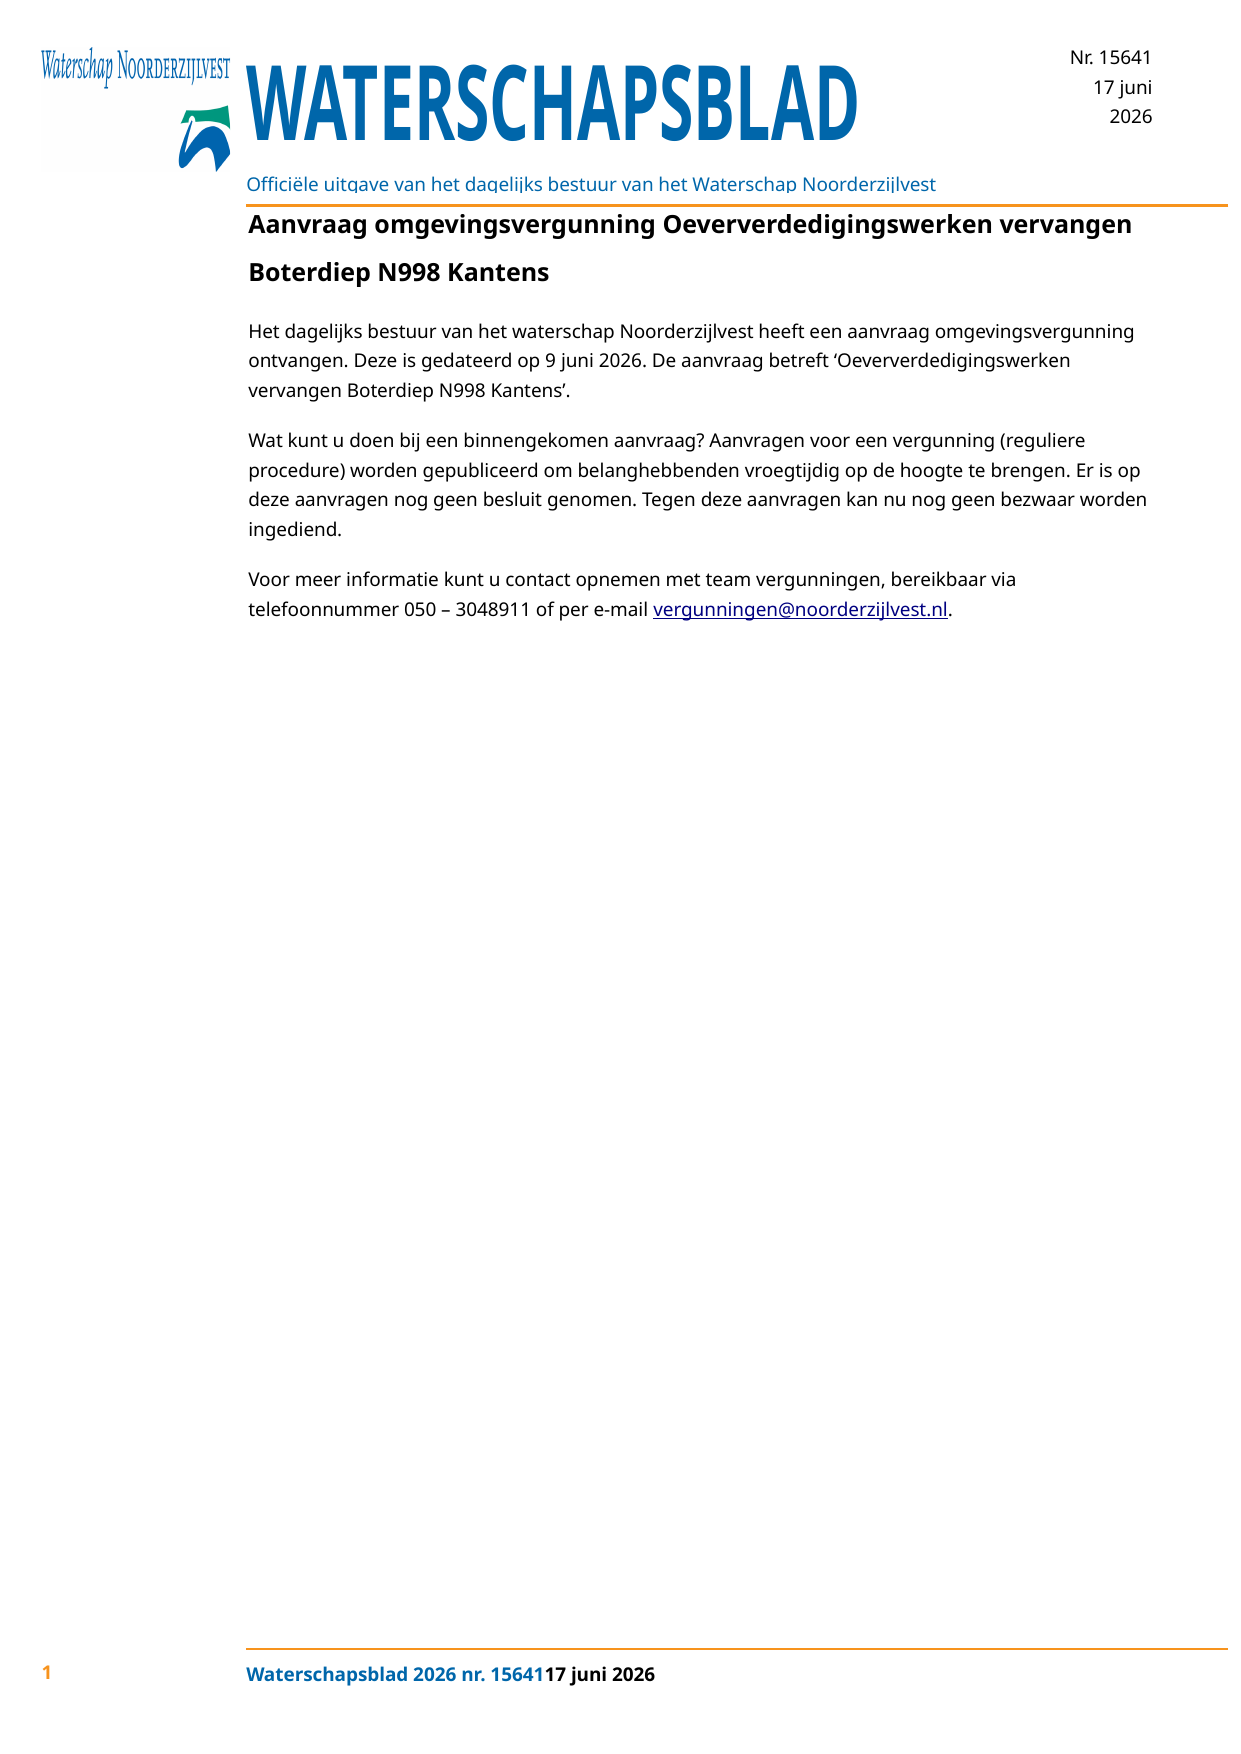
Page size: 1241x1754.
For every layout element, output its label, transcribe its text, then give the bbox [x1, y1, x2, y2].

picture [41, 47, 231, 172]
text Het dagelijks bestuur van het waterschap Noorderzijlvest heeft een aanvraag omgevingsvergunning ontvangen. Deze is gedateerd op 9 juni 2026. De aanvraag betreft ‘Oeververdedigingswerken vervangen Boterdiep N998 Kantens’. [248, 318, 1152, 403]
text Wat kunt u doen bij een binnengekomen aanvraag? Aanvragen voor een vergunning (reguliere procedure) worden gepubliceerd om belanghebbenden vroegtijdig op de hoogte te brengen. Er is op deze aanvragen nog geen besluit genomen. Tegen deze aanvragen kan nu nog geen bezwaar worden ingediend. [248, 427, 1152, 542]
text Aanvraag omgevingsvergunning Oeververdedigingswerken vervangen Boterdiep N998 Kantens [248, 207, 1152, 288]
text Voor meer informatie kunt u contact opnemen met team vergunningen, bereikbaar via telefoonnummer 050 – 3048911 of per e-mail vergunningen@noorderzijlvest.nl. [248, 567, 1152, 622]
